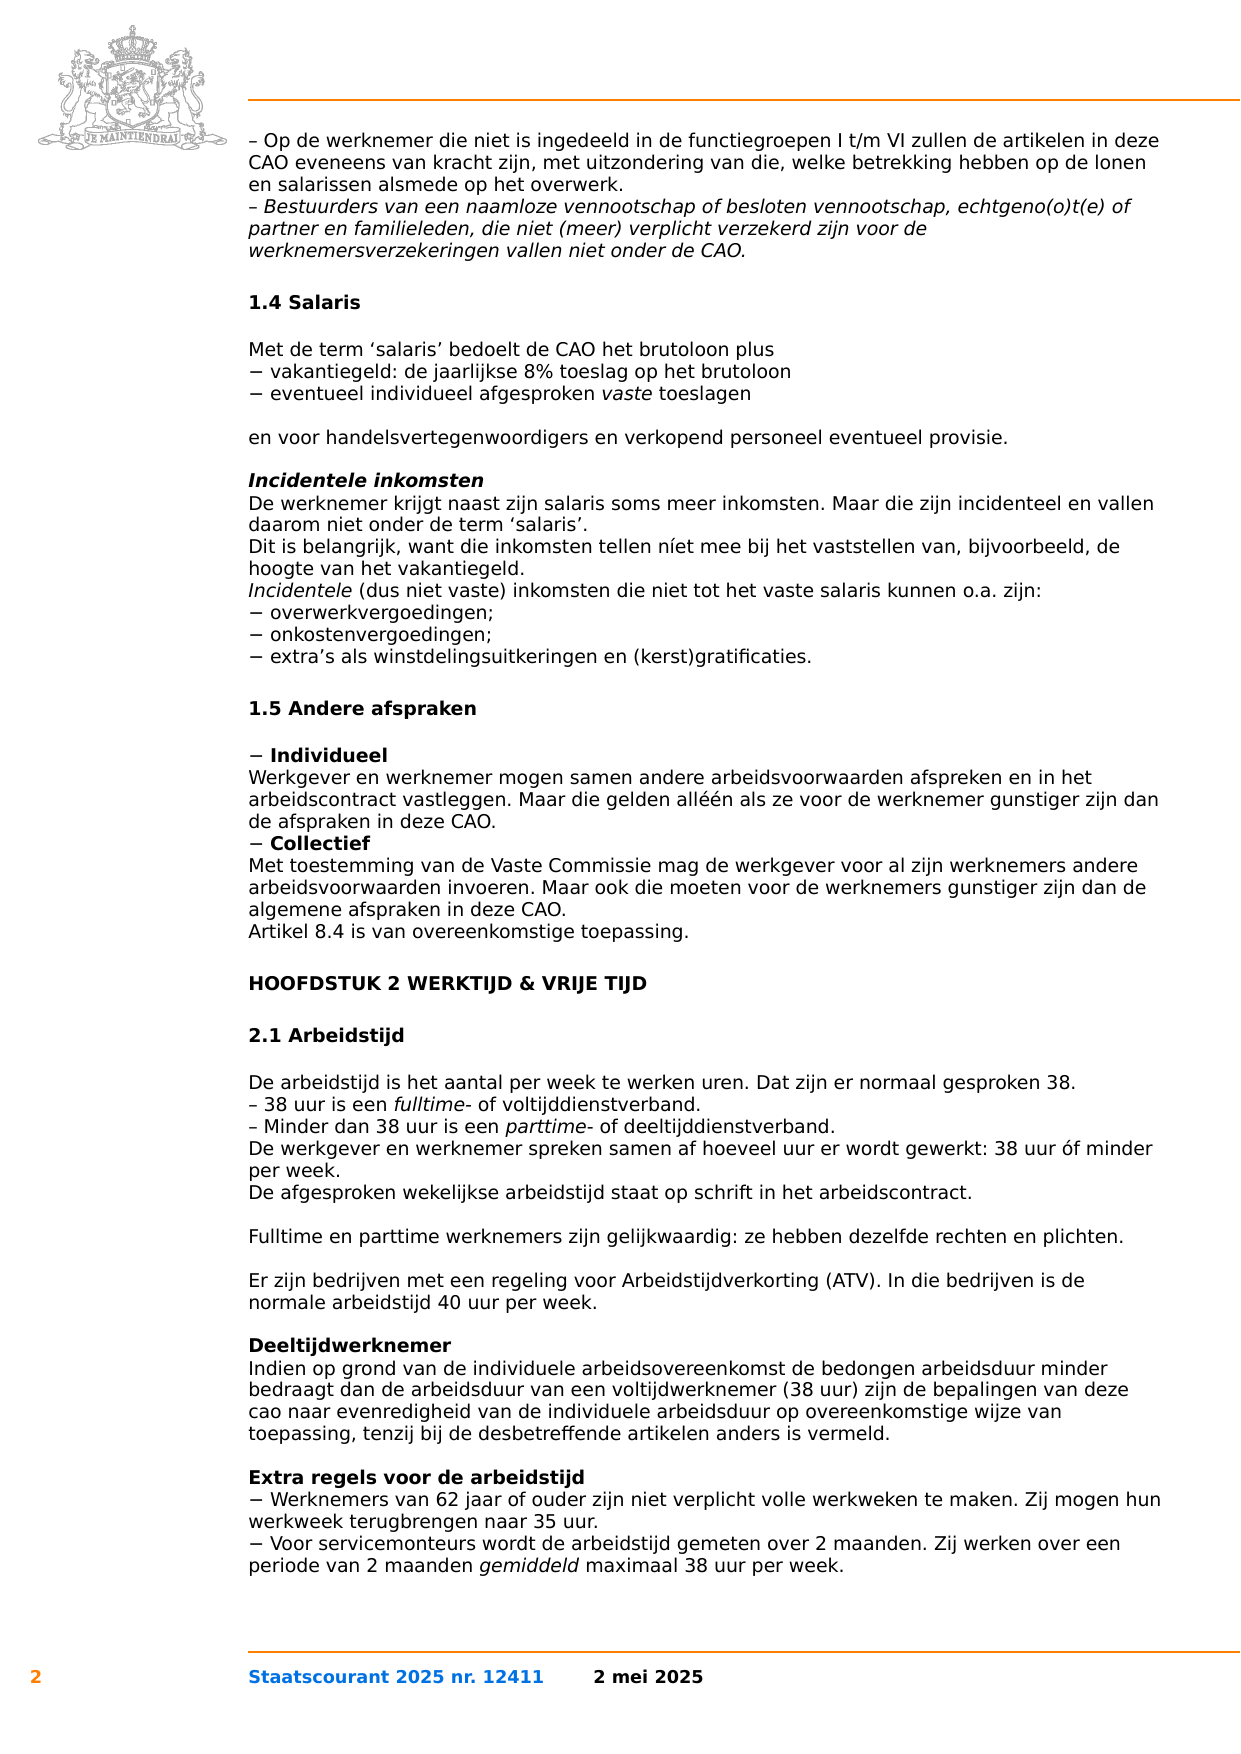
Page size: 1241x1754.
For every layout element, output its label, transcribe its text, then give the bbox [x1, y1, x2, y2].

text Fulltime en parttime werknemers zijn gelijkwaardig: ze hebben dezelfde rechten en plichten. [248, 1226, 1163, 1248]
text De werknemer krijgt naast zijn salaris soms meer inkomsten. Maar die zijn incidenteel en vallen daarom niet onder de term ‘salaris’. [248, 492, 1163, 536]
subtitle 2.1 Arbeidstijd [248, 1025, 1163, 1047]
text Er zijn bedrijven met een regeling voor Arbeidstijdverkorting (ATV). In die bedrijven is de normale arbeidstijd 40 uur per week. [248, 1269, 1163, 1313]
text Dit is belangrijk, want die inkomsten tellen níet mee bij het vaststellen van, bijvoorbeeld, de hoogte van het vakantiegeld. [248, 536, 1163, 580]
text − overwerkvergoedingen; [248, 602, 1163, 624]
text − Werknemers van 62 jaar of ouder zijn niet verplicht volle werkweken te maken. Zij mogen hun werkweek terugbrengen naar 35 uur. [248, 1489, 1163, 1533]
text Met de term ‘salaris’ bedoelt de CAO het brutoloon plus [248, 339, 1163, 361]
text Werkgever en werknemer mogen samen andere arbeidsvoorwaarden afspreken en in het arbeidscontract vastleggen. Maar die gelden alléén als ze voor de werknemer gunstiger zijn dan de afspraken in deze CAO. [248, 767, 1163, 833]
text Incidentele (dus niet vaste) inkomsten die niet tot het vaste salaris kunnen o.a. zijn: [248, 580, 1163, 602]
text Incidentele inkomsten [248, 470, 1163, 492]
text − onkostenvergoedingen; [248, 624, 1163, 646]
text Deeltijdwerknemer [248, 1335, 1163, 1357]
text De arbeidstijd is het aantal per week te werken uren. Dat zijn er normaal gesproken 38. [248, 1072, 1163, 1094]
text − Voor servicemonteurs wordt de arbeidstijd gemeten over 2 maanden. Zij werken over een periode van 2 maanden gemiddeld maximaal 38 uur per week. [248, 1533, 1163, 1577]
text – Bestuurders van een naamloze vennootschap of besloten vennootschap, echtgeno(o)t(e) of partner en familieleden, die niet (meer) verplicht verzekerd zijn voor de werknemersverzekeringen vallen niet onder de CAO. [248, 196, 1163, 262]
picture [38, 25, 227, 150]
text − vakantiegeld: de jaarlijkse 8% toeslag op het brutoloon [248, 361, 1163, 383]
text – Op de werknemer die niet is ingedeeld in de functiegroepen I t/m VI zullen de artikelen in deze CAO eveneens van kracht zijn, met uitzondering van die, welke betrekking hebben op de lonen en salarissen alsmede op het overwerk. [248, 130, 1163, 196]
text Indien op grond van de individuele arbeidsovereenkomst de bedongen arbeidsduur minder bedraagt dan de arbeidsduur van een voltijdwerknemer (38 uur) zijn de bepalingen van deze cao naar evenredigheid van de individuele arbeidsduur op overeenkomstige wijze van toepassing, tenzij bij de desbetreffende artikelen anders is vermeld. [248, 1357, 1163, 1445]
text – Minder dan 38 uur is een parttime- of deeltijddienstverband. [248, 1116, 1163, 1138]
text − extra’s als winstdelingsuitkeringen en (kerst)gratificaties. [248, 646, 1163, 668]
text – 38 uur is een fulltime- of voltijddienstverband. [248, 1094, 1163, 1116]
text Met toestemming van de Vaste Commissie mag de werkgever voor al zijn werknemers andere arbeidsvoorwaarden invoeren. Maar ook die moeten voor de werknemers gunstiger zijn dan de algemene afspraken in deze CAO. [248, 855, 1163, 921]
text en voor handelsvertegenwoordigers en verkopend personeel eventueel provisie. [248, 427, 1163, 448]
subtitle HOOFDSTUK 2 WERKTIJD & VRIJE TIJD [248, 973, 1163, 995]
subtitle 1.5 Andere afspraken [248, 698, 1163, 720]
text Extra regels voor de arbeidstijd [248, 1467, 1163, 1489]
text Artikel 8.4 is van overeenkomstige toepassing. [248, 921, 1163, 943]
text De afgesproken wekelijkse arbeidstijd staat op schrift in het arbeidscontract. [248, 1182, 1163, 1204]
subtitle 1.4 Salaris [248, 292, 1163, 314]
text − Individueel [248, 745, 1163, 767]
text − Collectief [248, 833, 1163, 855]
text De werkgever en werknemer spreken samen af hoeveel uur er wordt gewerkt: 38 uur óf minder per week. [248, 1138, 1163, 1182]
text − eventueel individueel afgesproken vaste toeslagen [248, 383, 1163, 405]
